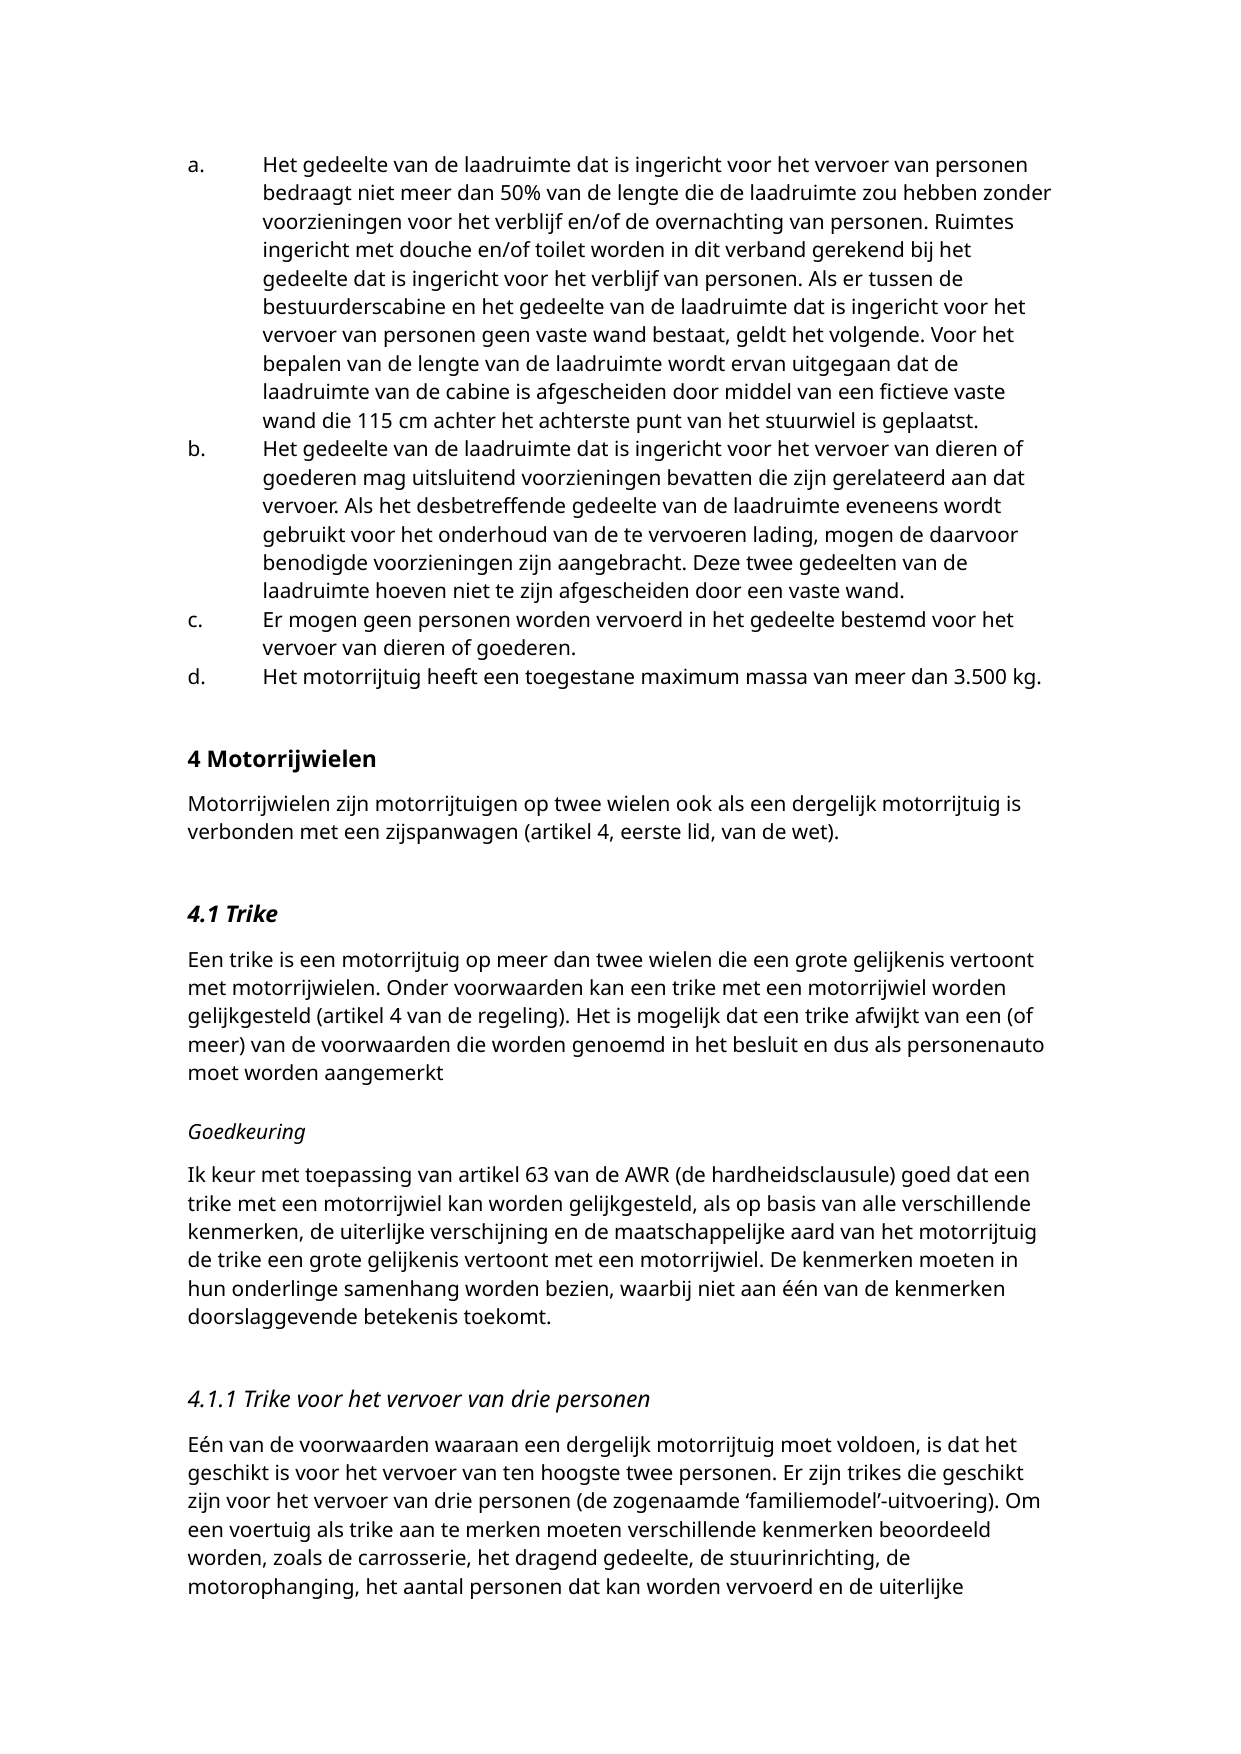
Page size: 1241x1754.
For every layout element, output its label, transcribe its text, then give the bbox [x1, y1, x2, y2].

list Het gedeelte van de laadruimte dat is ingericht voor het vervoer van personen bedraagt niet meer dan 50% van de lengte die de laadruimte zou hebben zonder voorzieningen voor het verblijf en/of de overnachting van personen. Ruimtes ingericht met douche en/of toilet worden in dit verband gerekend bij het gedeelte dat is ingericht voor het verblijf van personen. Als er tussen de bestuurderscabine en het gedeelte van de laadruimte dat is ingericht voor het vervoer van personen geen vaste wand bestaat, geldt het volgende. Voor het bepalen van de lengte van de laadruimte wordt ervan uitgegaan dat de laadruimte van de cabine is afgescheiden door middel van een fictieve vaste wand die 115 cm achter het achterste punt van het stuurwiel is geplaatst. [187, 150, 1053, 434]
subtitle 4 Motorrijwielen [187, 743, 1053, 774]
list Het motorrijtuig heeft een toegestane maximum massa van meer dan 3.500 kg. [187, 662, 1053, 690]
list Er mogen geen personen worden vervoerd in het gedeelte bestemd voor het vervoer van dieren of goederen. [187, 605, 1053, 662]
subtitle 4.1 Trike [187, 898, 1053, 930]
text Eén van de voorwaarden waaraan een dergelijk motorrijtuig moet voldoen, is dat het geschikt is voor het vervoer van ten hoogste twee personen. Er zijn trikes die geschikt zijn voor het vervoer van drie personen (de zogenaamde ‘familiemodel’-uitvoering). Om een voertuig als trike aan te merken moeten verschillende kenmerken beoordeeld worden, zoals de carrosserie, het dragend gedeelte, de stuurinrichting, de motorophanging, het aantal personen dat kan worden vervoerd en de uiterlijke [187, 1430, 1053, 1600]
list Het gedeelte van de laadruimte dat is ingericht voor het vervoer van dieren of goederen mag uitsluitend voorzieningen bevatten die zijn gerelateerd aan dat vervoer. Als het desbetreffende gedeelte van de laadruimte eveneens wordt gebruikt voor het onderhoud van de te vervoeren lading, mogen de daarvoor benodigde voorzieningen zijn aangebracht. Deze twee gedeelten van de laadruimte hoeven niet te zijn afgescheiden door een vaste wand. [187, 434, 1053, 605]
subtitle 4.1.1 Trike voor het vervoer van drie personen [187, 1383, 1053, 1415]
text Ik keur met toepassing van artikel 63 van de AWR (de hardheidsclausule) goed dat een trike met een motorrijwiel kan worden gelijkgesteld, als op basis van alle verschillende kenmerken, de uiterlijke verschijning en de maatschappelijke aard van het motorrijtuig de trike een grote gelijkenis vertoont met een motorrijwiel. De kenmerken moeten in hun onderlinge samenhang worden bezien, waarbij niet aan één van de kenmerken doorslaggevende betekenis toekomt. [187, 1160, 1053, 1331]
text Motorrijwielen zijn motorrijtuigen op twee wielen ook als een dergelijk motorrijtuig is verbonden met een zijspanwagen (artikel 4, eerste lid, van de wet). [187, 789, 1053, 846]
text Goedkeuring [187, 1117, 1053, 1145]
text Een trike is een motorrijtuig op meer dan twee wielen die een grote gelijkenis vertoont met motorrijwielen. Onder voorwaarden kan een trike met een motorrijwiel worden gelijkgesteld (artikel 4 van de regeling). Het is mogelijk dat een trike afwijkt van een (of meer) van de voorwaarden die worden genoemd in het besluit en dus als personenauto moet worden aangemerkt [187, 945, 1053, 1087]
